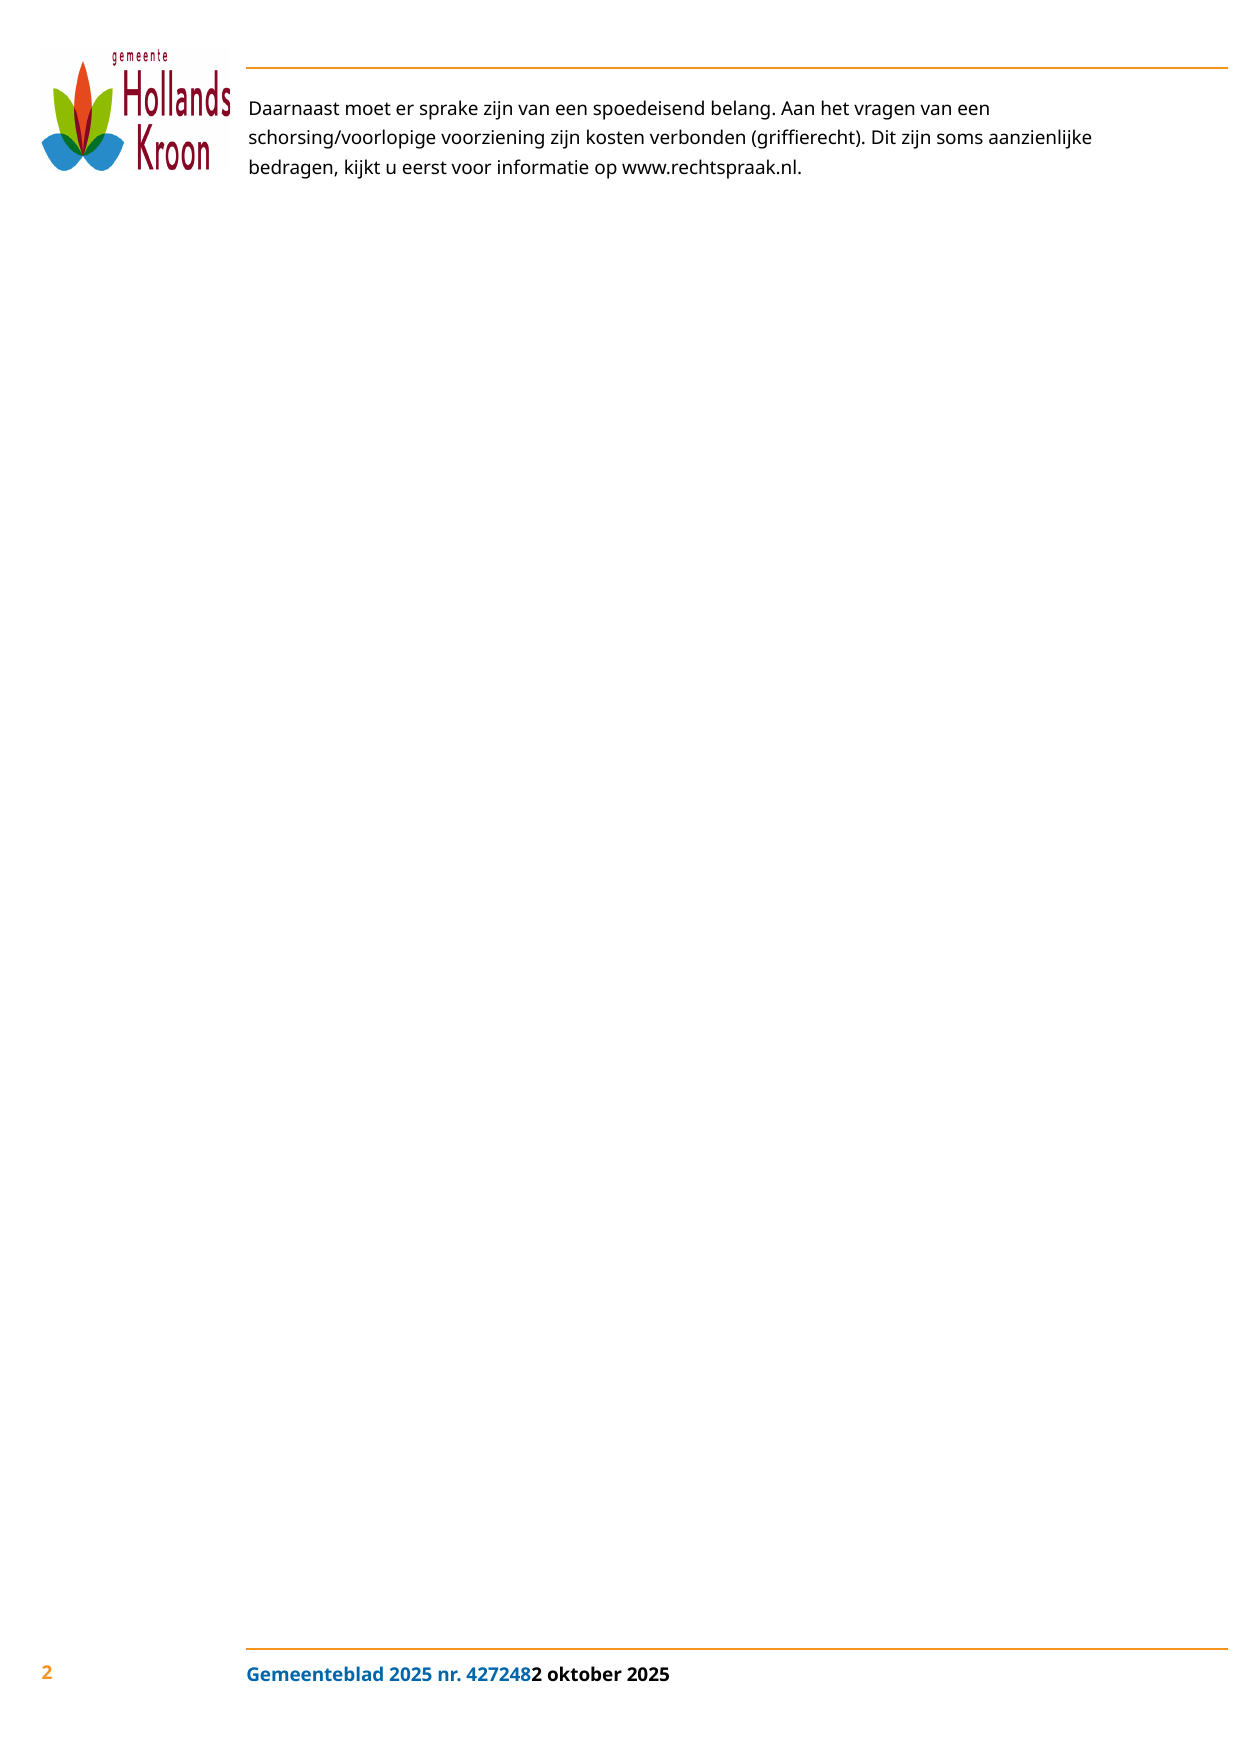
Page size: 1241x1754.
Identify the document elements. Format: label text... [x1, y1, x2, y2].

text Daarnaast moet er sprake zijn van een spoedeisend belang. Aan het vragen van een schorsing/voorlopige voorziening zijn kosten verbonden (griffierecht). Dit zijn soms aanzienlijke bedragen, kijkt u eerst voor informatie op www.rechtspraak.nl. [248, 95, 1152, 180]
picture [41, 47, 231, 172]
